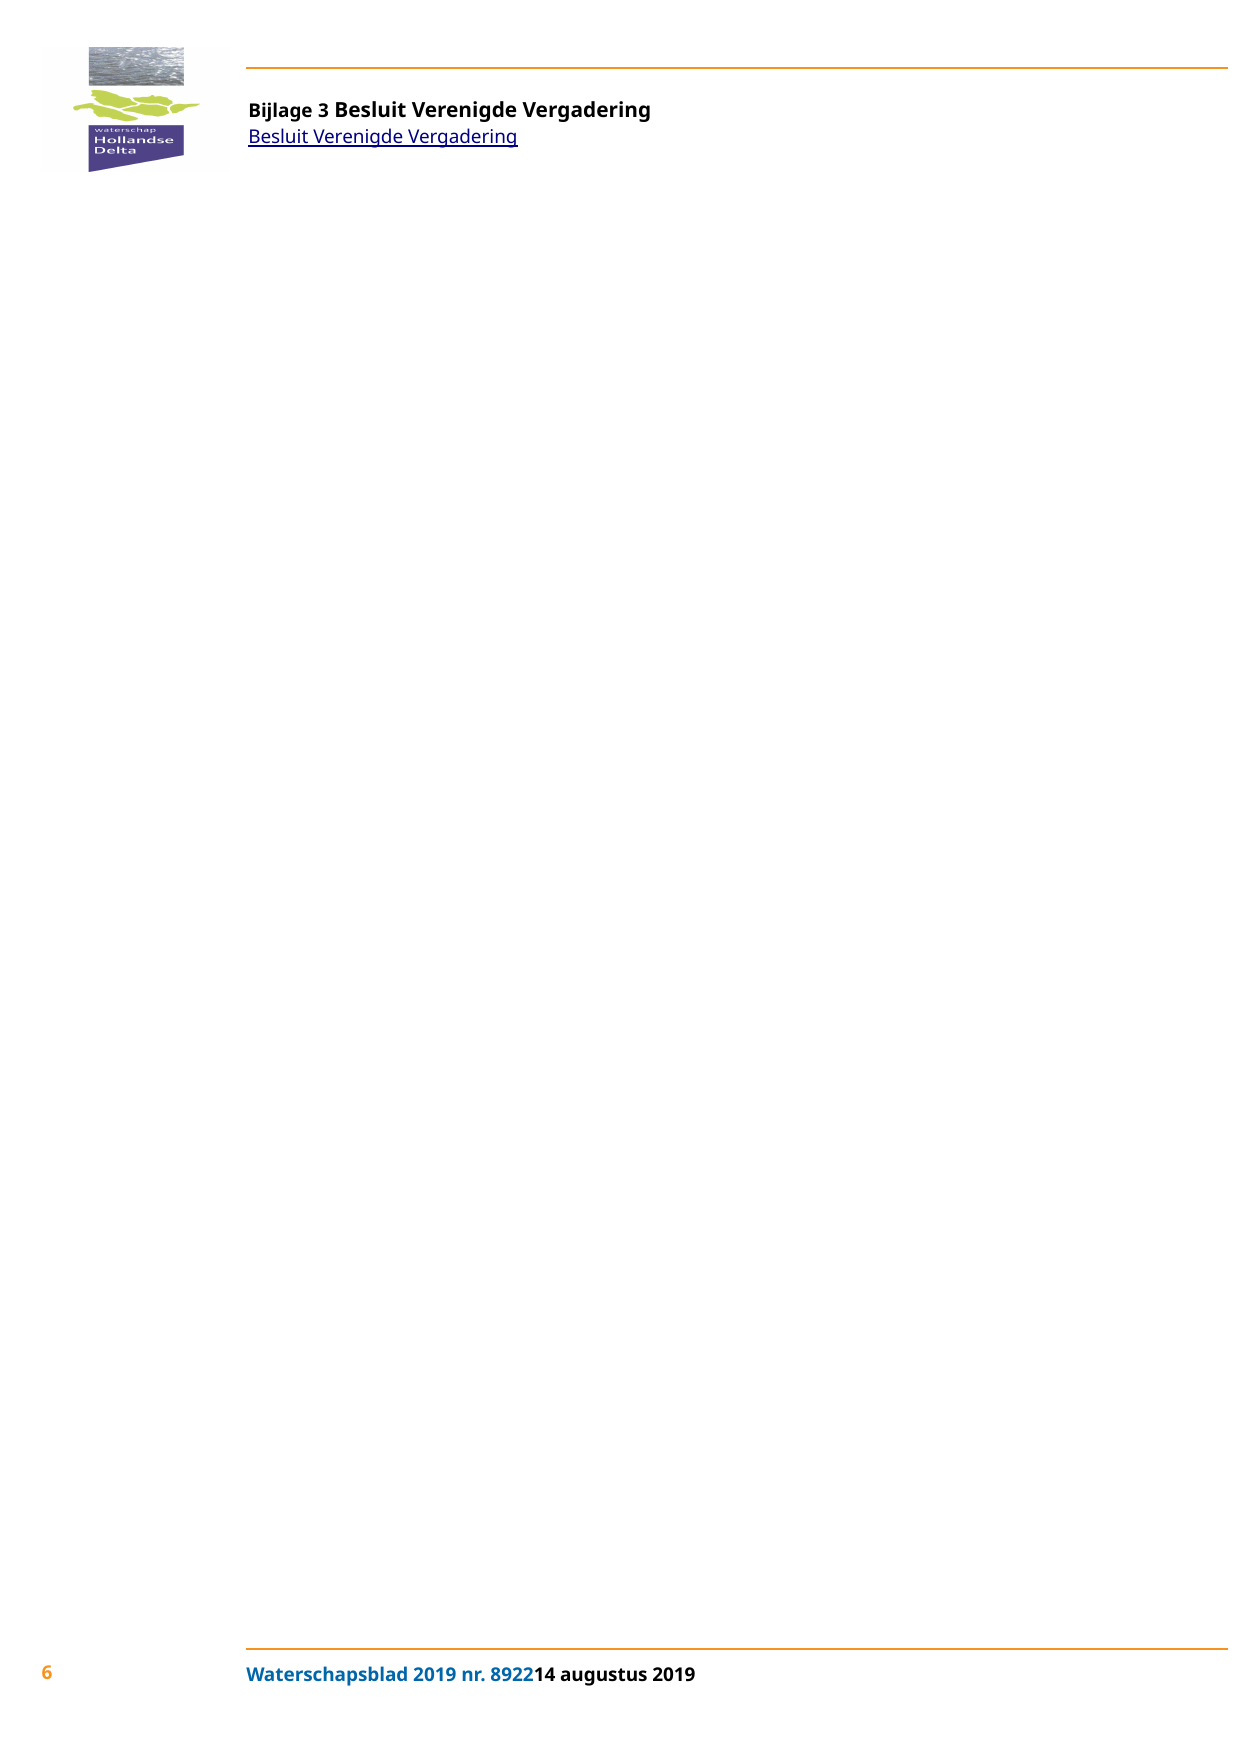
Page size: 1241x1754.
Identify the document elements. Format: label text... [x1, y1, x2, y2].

picture [41, 47, 231, 172]
text Bijlage 3 Besluit Verenigde Vergadering [248, 95, 1152, 123]
text Besluit Verenigde Vergadering [248, 123, 1152, 149]
